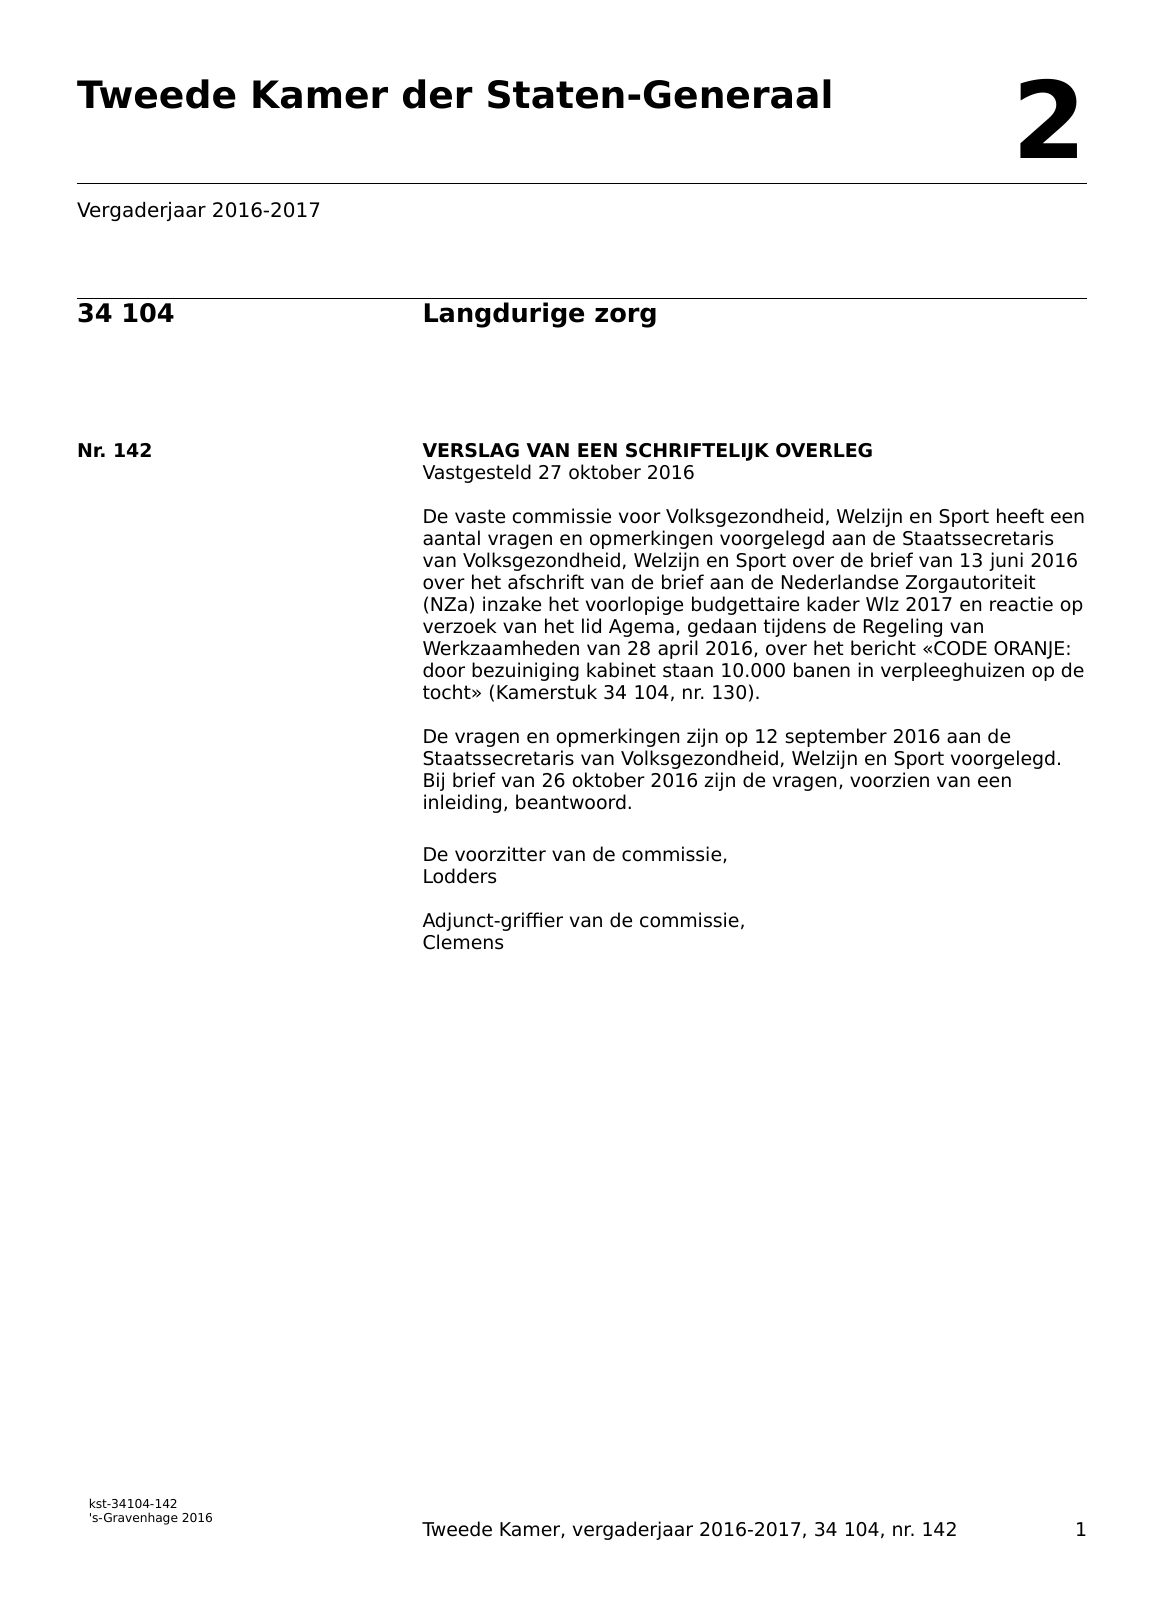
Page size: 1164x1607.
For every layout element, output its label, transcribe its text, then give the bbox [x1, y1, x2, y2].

subtitle Nr. 142 VERSLAG VAN EEN SCHRIFTELIJK OVERLEG [77, 440, 1087, 462]
text De voorzitter van de commissie, Lodders [422, 844, 1087, 888]
text De vragen en opmerkingen zijn op 12 september 2016 aan de Staatssecretaris van Volksgezondheid, Welzijn en Sport voorgelegd. Bij brief van 26 oktober 2016 zijn de vragen, voorzien van een inleiding, beantwoord. [422, 726, 1087, 814]
text Adjunct-griffier van de commissie, Clemens [422, 910, 1087, 954]
text kst-34104-142 [88, 1497, 323, 1511]
subtitle 34 104 Langdurige zorg [77, 299, 1087, 329]
text Vastgesteld 27 oktober 2016 [422, 462, 1087, 484]
text De vaste commissie voor Volksgezondheid, Welzijn en Sport heeft een aantal vragen en opmerkingen voorgelegd aan de Staatssecretaris van Volksgezondheid, Welzijn en Sport over de brief van 13 juni 2016 over het afschrift van de brief aan de Nederlandse Zorgautoriteit (NZa) inzake het voorlopige budgettaire kader Wlz 2017 en reactie op verzoek van het lid Agema, gedaan tijdens de Regeling van Werkzaamheden van 28 april 2016, over het bericht «CODE ORANJE: door bezuiniging kabinet staan 10.000 banen in verpleeghuizen op de tocht» (Kamerstuk 34 104, nr. 130). [422, 506, 1087, 704]
table_cell Vergaderjaar 2016-2017 [77, 184, 1087, 298]
table_header Tweede Kamer der Staten-Generaal [77, 59, 886, 183]
table_header 2 [886, 59, 1087, 183]
text 's-Gravenhage 2016 [88, 1511, 323, 1525]
